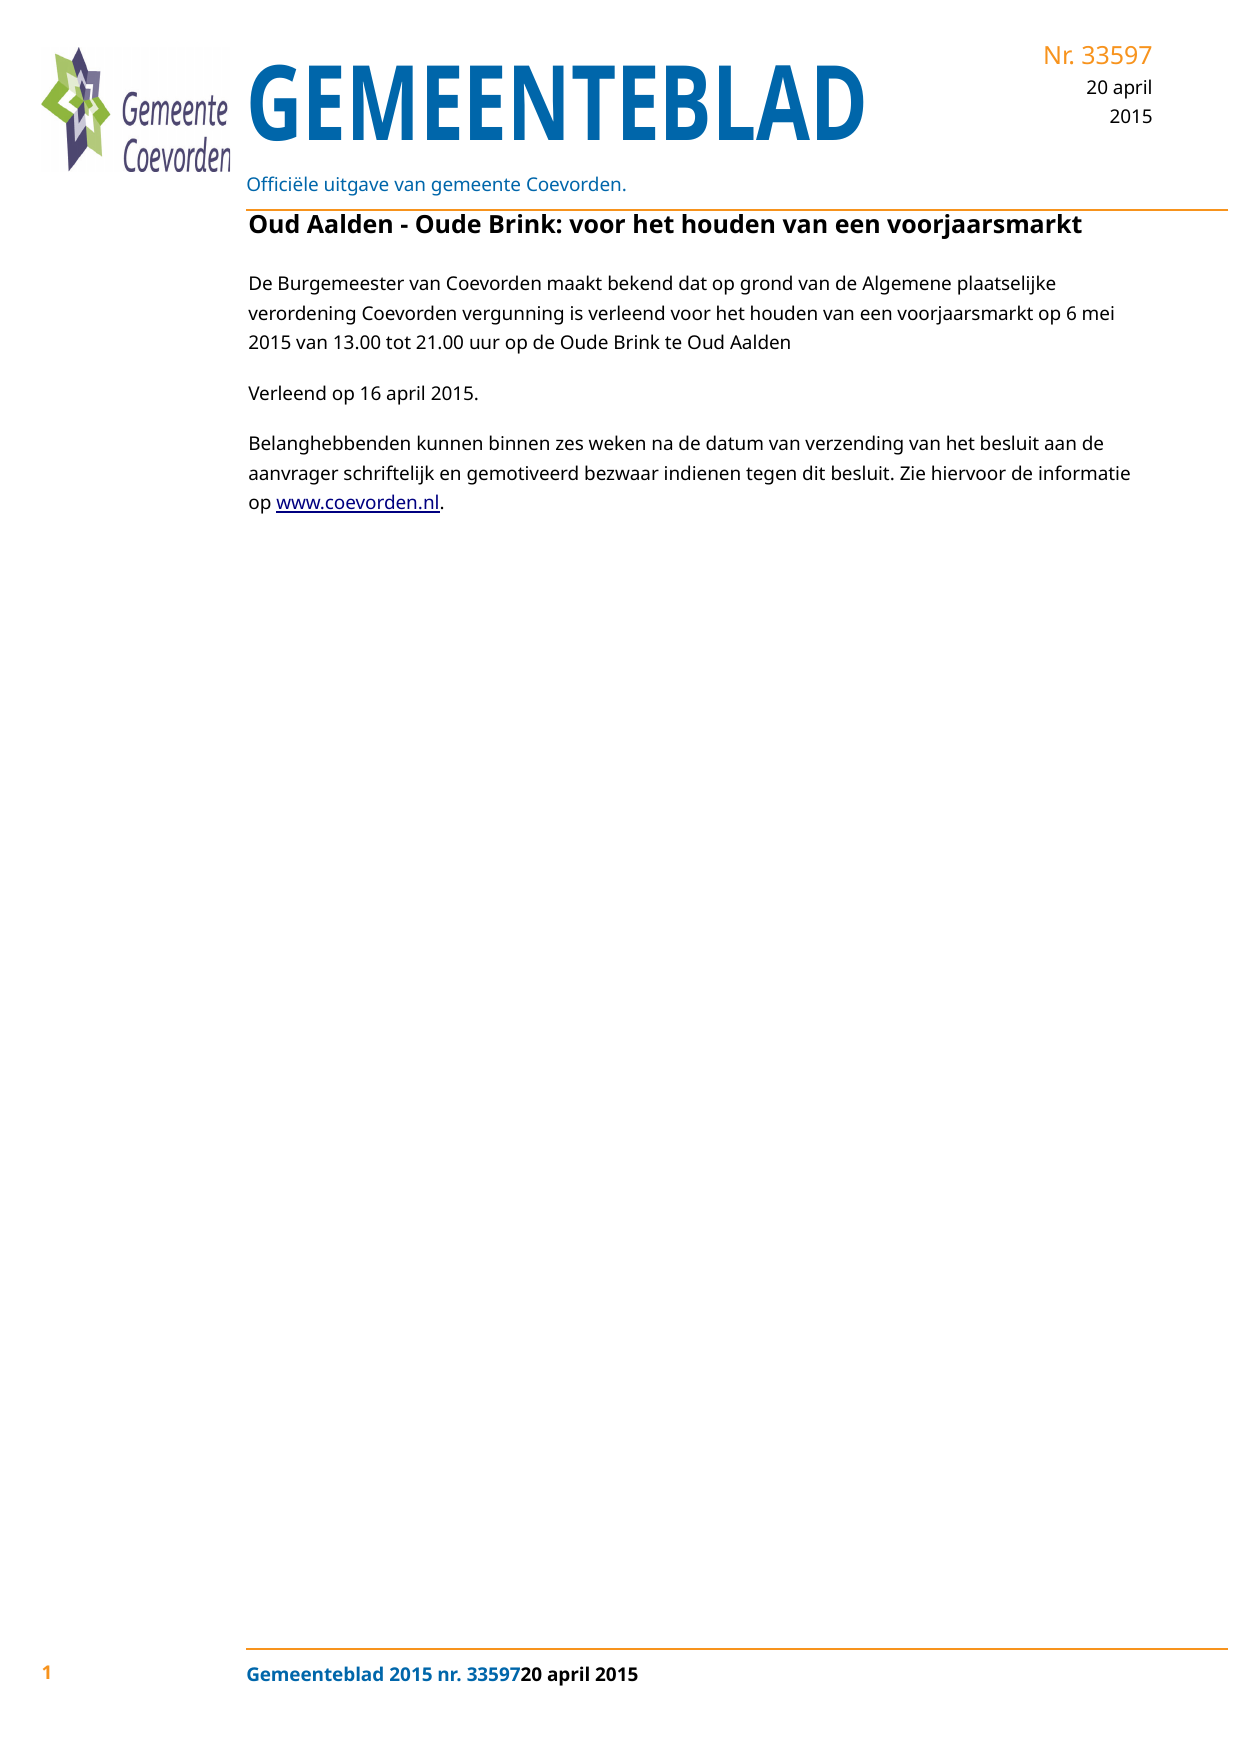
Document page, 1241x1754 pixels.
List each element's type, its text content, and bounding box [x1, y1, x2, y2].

text Belanghebbenden kunnen binnen zes weken na de datum van verzending van het besluit aan de aanvrager schriftelijk en gemotiveerd bezwaar indienen tegen dit besluit. Zie hiervoor de informatie op www.coevorden.nl. [248, 430, 1152, 515]
text Verleend op 16 april 2015. [248, 380, 1152, 406]
picture [41, 47, 231, 172]
text Oud Aalden - Oude Brink: voor het houden van een voorjaarsmarkt [248, 211, 1152, 241]
text De Burgemeester van Coevorden maakt bekend dat op grond van de Algemene plaatselijke verordening Coevorden vergunning is verleend voor het houden van een voorjaarsmarkt op 6 mei 2015 van 13.00 tot 21.00 uur op de Oude Brink te Oud Aalden [248, 270, 1152, 355]
